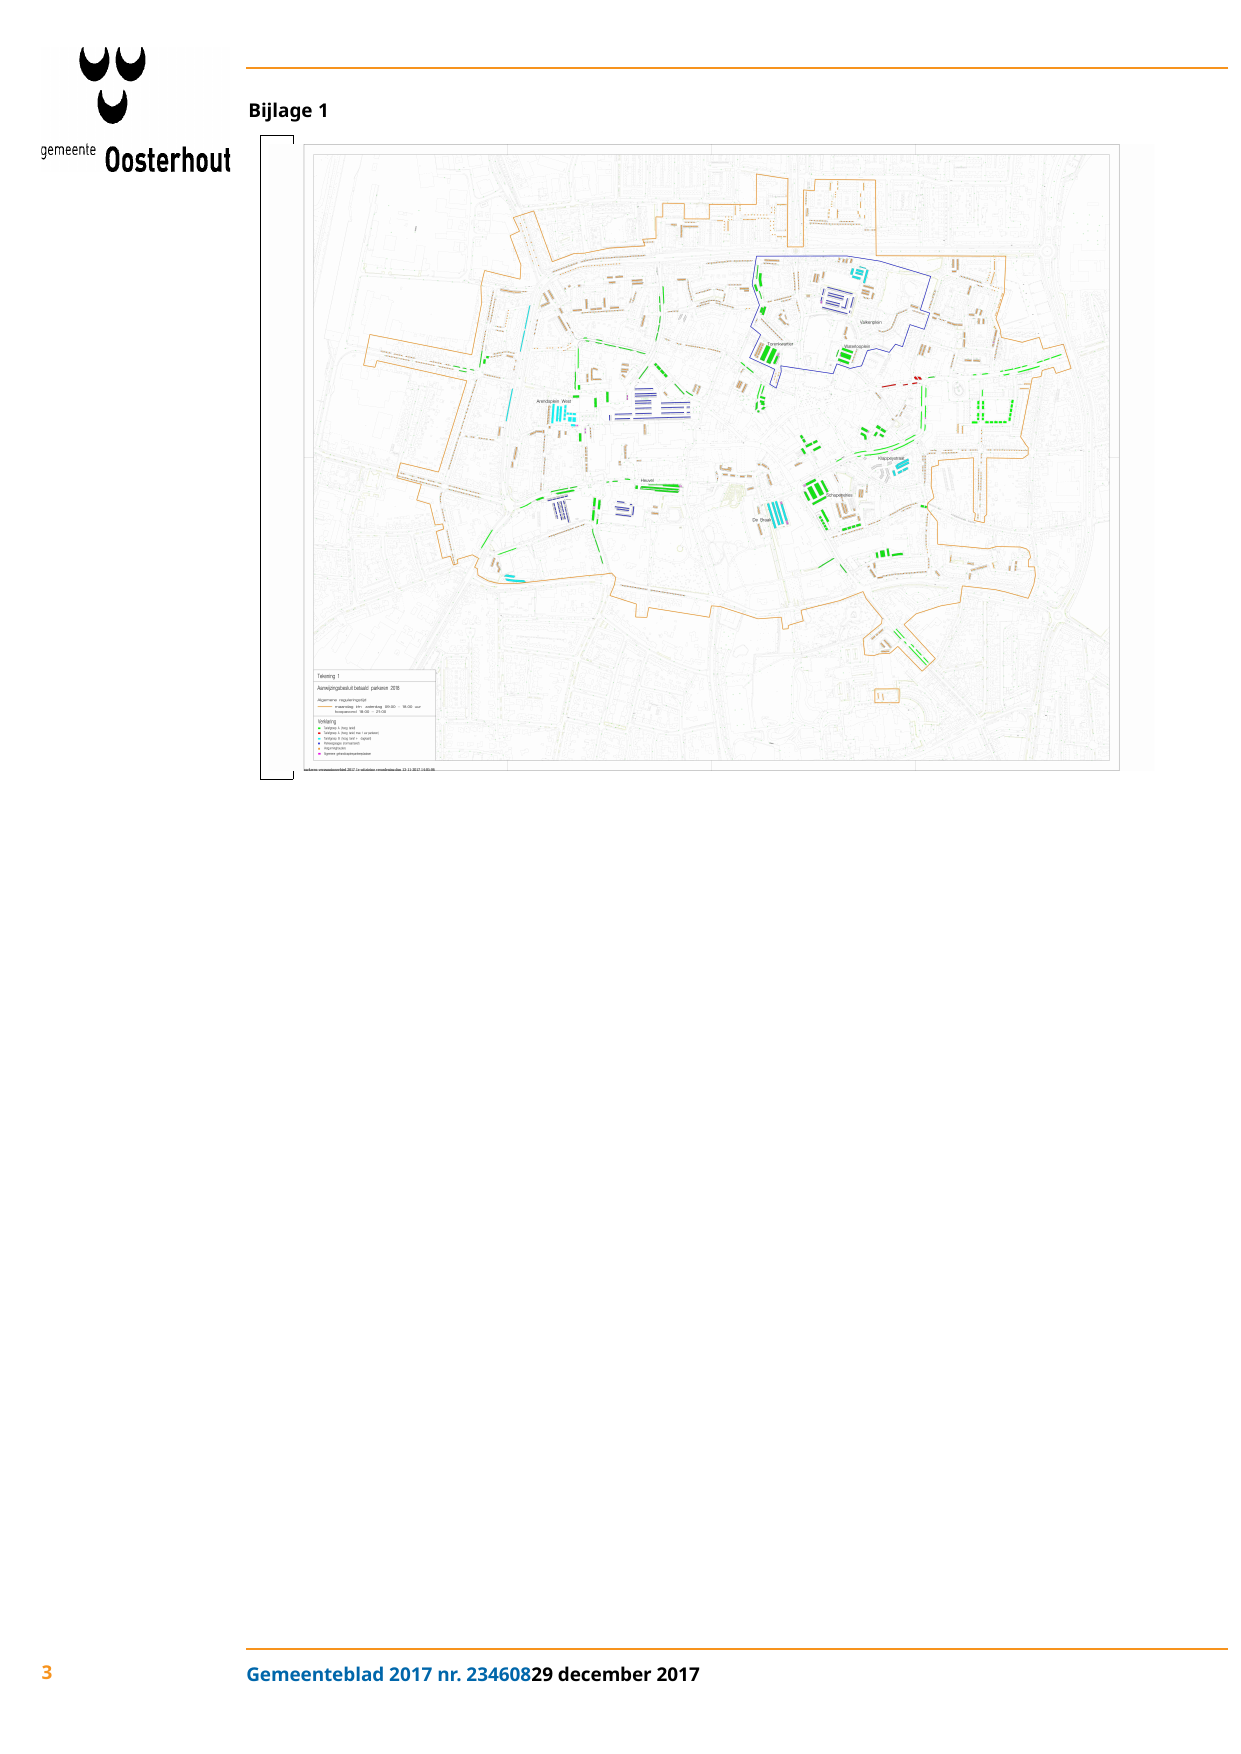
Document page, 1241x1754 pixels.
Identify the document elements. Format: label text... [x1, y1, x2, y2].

picture [41, 47, 231, 172]
text Bijlage 1 [248, 95, 1152, 123]
